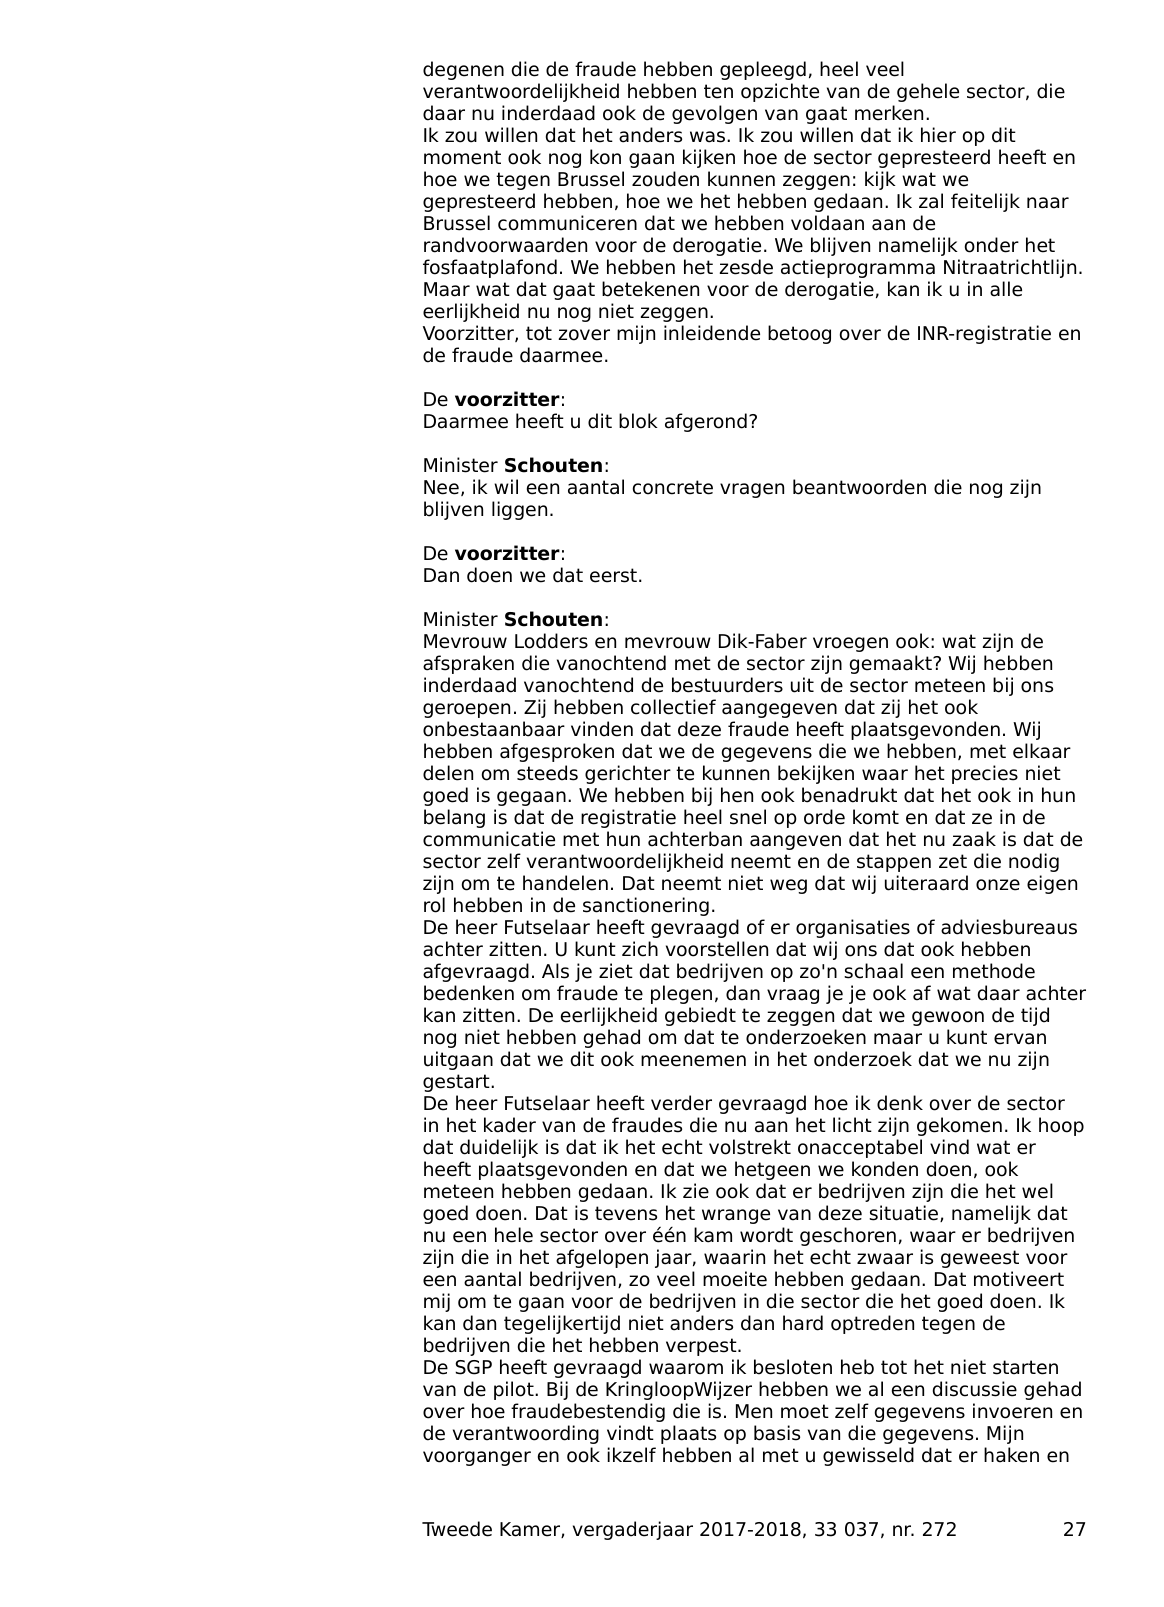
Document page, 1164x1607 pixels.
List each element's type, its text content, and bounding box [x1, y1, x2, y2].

text De heer Futselaar heeft gevraagd of er organisaties of adviesbureaus achter zitten. U kunt zich voorstellen dat wij ons dat ook hebben afgevraagd. Als je ziet dat bedrijven op zo'n schaal een methode bedenken om fraude te plegen, dan vraag je je ook af wat daar achter kan zitten. De eerlijkheid gebiedt te zeggen dat we gewoon de tijd nog niet hebben gehad om dat te onderzoeken maar u kunt ervan uitgaan dat we dit ook meenemen in het onderzoek dat we nu zijn gestart. [422, 917, 1087, 1093]
text Mevrouw Lodders en mevrouw Dik-Faber vroegen ook: wat zijn de afspraken die vanochtend met de sector zijn gemaakt? Wij hebben inderdaad vanochtend de bestuurders uit de sector meteen bij ons geroepen. Zij hebben collectief aangegeven dat zij het ook onbestaanbaar vinden dat deze fraude heeft plaatsgevonden. Wij hebben afgesproken dat we de gegevens die we hebben, met elkaar delen om steeds gerichter te kunnen bekijken waar het precies niet goed is gegaan. We hebben bij hen ook benadrukt dat het ook in hun belang is dat de registratie heel snel op orde komt en dat ze in de communicatie met hun achterban aangeven dat het nu zaak is dat de sector zelf verantwoordelijkheid neemt en de stappen zet die nodig zijn om te handelen. Dat neemt niet weg dat wij uiteraard onze eigen rol hebben in de sanctionering. [422, 631, 1087, 917]
text Daarmee heeft u dit blok afgerond? [422, 411, 1087, 433]
text Ik zou willen dat het anders was. Ik zou willen dat ik hier op dit moment ook nog kon gaan kijken hoe de sector gepresteerd heeft en hoe we tegen Brussel zouden kunnen zeggen: kijk wat we gepresteerd hebben, hoe we het hebben gedaan. Ik zal feitelijk naar Brussel communiceren dat we hebben voldaan aan de randvoorwaarden voor de derogatie. We blijven namelijk onder het fosfaatplafond. We hebben het zesde actieprogramma Nitraatrichtlijn. Maar wat dat gaat betekenen voor de derogatie, kan ik u in alle eerlijkheid nu nog niet zeggen. [422, 125, 1087, 323]
text Dan doen we dat eerst. [422, 565, 1087, 587]
text De voorzitter: [422, 389, 1087, 411]
text degenen die de fraude hebben gepleegd, heel veel verantwoordelijkheid hebben ten opzichte van de gehele sector, die daar nu inderdaad ook de gevolgen van gaat merken. [422, 59, 1087, 125]
text Nee, ik wil een aantal concrete vragen beantwoorden die nog zijn blijven liggen. [422, 477, 1087, 521]
text De SGP heeft gevraagd waarom ik besloten heb tot het niet starten van de pilot. Bij de KringloopWijzer hebben we al een discussie gehad over hoe fraudebestendig die is. Men moet zelf gegevens invoeren en de verantwoording vindt plaats op basis van die gegevens. Mijn voorganger en ook ikzelf hebben al met u gewisseld dat er haken en [422, 1357, 1087, 1467]
text De voorzitter: [422, 543, 1087, 565]
text De heer Futselaar heeft verder gevraagd hoe ik denk over de sector in het kader van de fraudes die nu aan het licht zijn gekomen. Ik hoop dat duidelijk is dat ik het echt volstrekt onacceptabel vind wat er heeft plaatsgevonden en dat we hetgeen we konden doen, ook meteen hebben gedaan. Ik zie ook dat er bedrijven zijn die het wel goed doen. Dat is tevens het wrange van deze situatie, namelijk dat nu een hele sector over één kam wordt geschoren, waar er bedrijven zijn die in het afgelopen jaar, waarin het echt zwaar is geweest voor een aantal bedrijven, zo veel moeite hebben gedaan. Dat motiveert mij om te gaan voor de bedrijven in die sector die het goed doen. Ik kan dan tegelijkertijd niet anders dan hard optreden tegen de bedrijven die het hebben verpest. [422, 1093, 1087, 1357]
text Voorzitter, tot zover mijn inleidende betoog over de INR-registratie en de fraude daarmee. [422, 323, 1087, 367]
text Minister Schouten: [422, 455, 1087, 477]
text Minister Schouten: [422, 609, 1087, 631]
